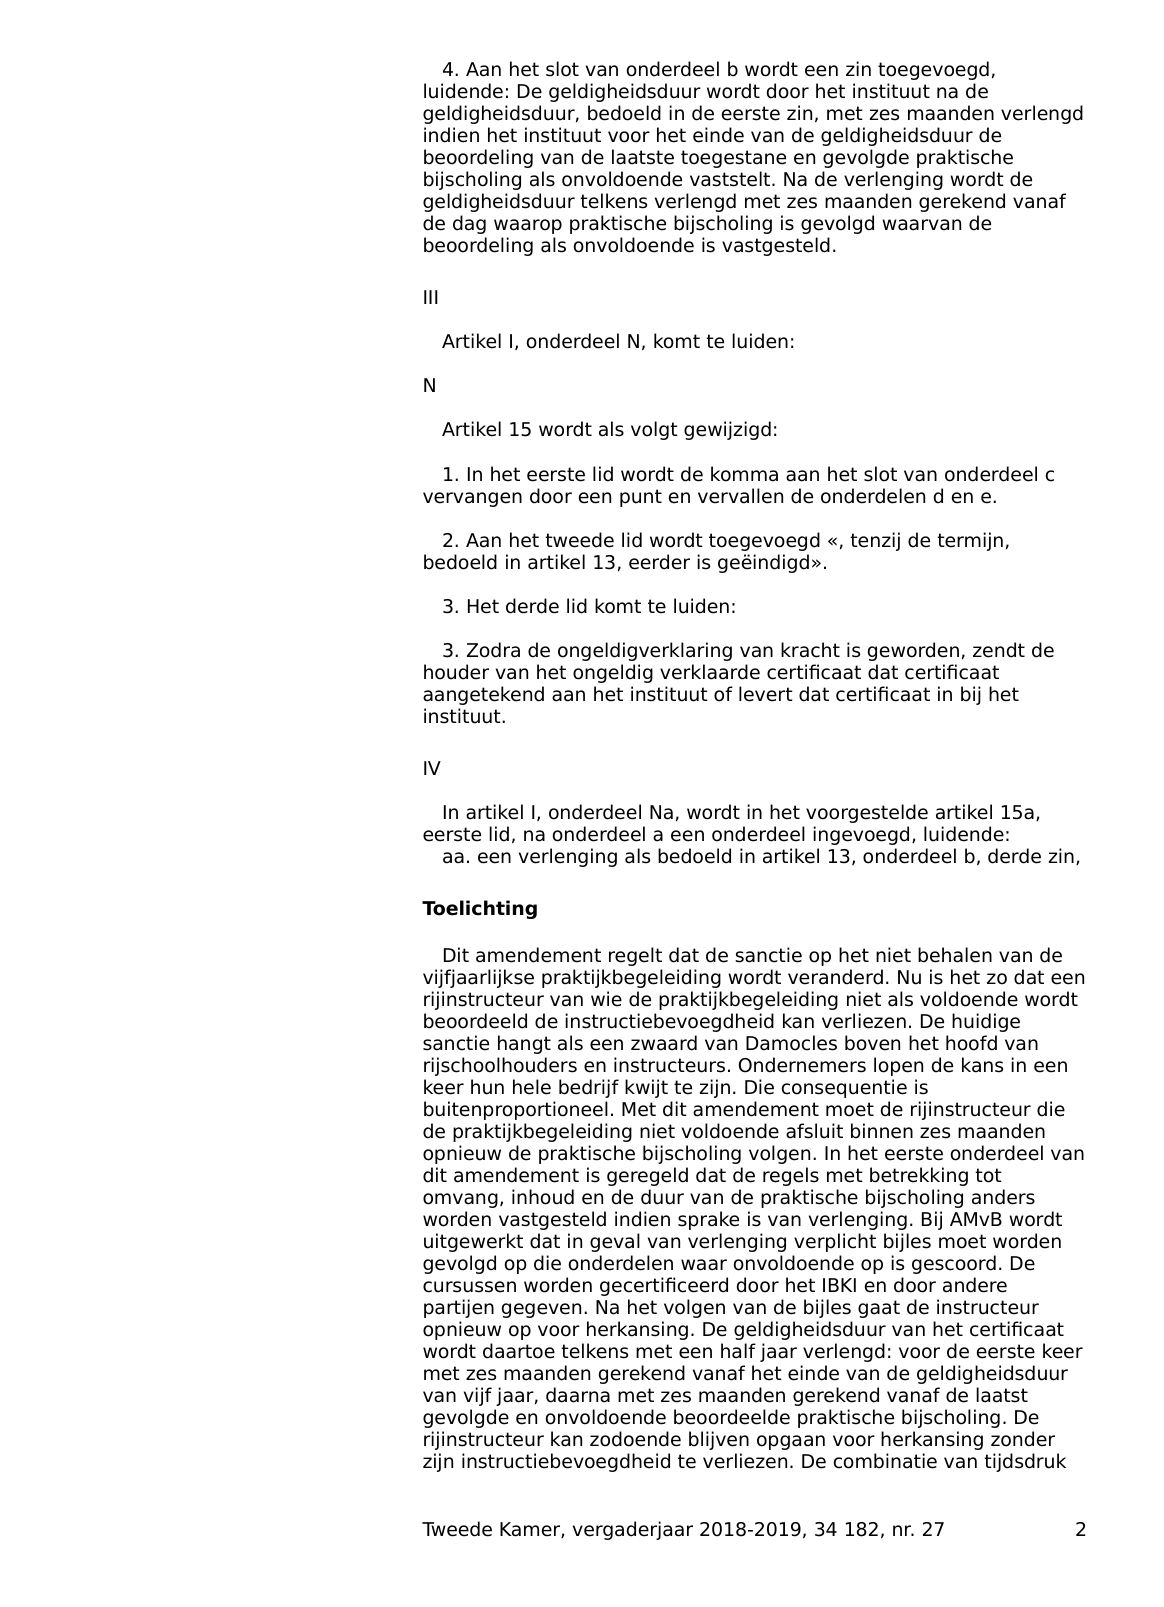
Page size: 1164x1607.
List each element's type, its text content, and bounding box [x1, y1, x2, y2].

subtitle III [422, 287, 1087, 309]
text Artikel I, onderdeel N, komt te luiden: [422, 331, 1087, 353]
subtitle IV [422, 758, 1087, 780]
text Dit amendement regelt dat de sanctie op het niet behalen van de vijfjaarlijkse praktijkbegeleiding wordt veranderd. Nu is het zo dat een rijinstructeur van wie de praktijkbegeleiding niet als voldoende wordt beoordeeld de instructiebevoegdheid kan verliezen. De huidige sanctie hangt als een zwaard van Damocles boven het hoofd van rijschoolhouders en instructeurs. Ondernemers lopen de kans in een keer hun hele bedrijf kwijt te zijn. Die consequentie is buitenproportioneel. Met dit amendement moet de rijinstructeur die de praktijkbegeleiding niet voldoende afsluit binnen zes maanden opnieuw de praktische bijscholing volgen. In het eerste onderdeel van dit amendement is geregeld dat de regels met betrekking tot omvang, inhoud en de duur van de praktische bijscholing anders worden vastgesteld indien sprake is van verlenging. Bij AMvB wordt uitgewerkt dat in geval van verlenging verplicht bijles moet worden gevolgd op die onderdelen waar onvoldoende op is gescoord. De cursussen worden gecertificeerd door het IBKI en door andere partijen gegeven. Na het volgen van de bijles gaat de instructeur opnieuw op voor herkansing. De geldigheidsduur van het certificaat wordt daartoe telkens met een half jaar verlengd: voor de eerste keer met zes maanden gerekend vanaf het einde van de geldigheidsduur van vijf jaar, daarna met zes maanden gerekend vanaf de laatst gevolgde en onvoldoende beoordeelde praktische bijscholing. De rijinstructeur kan zodoende blijven opgaan voor herkansing zonder zijn instructiebevoegdheid te verliezen. De combinatie van tijdsdruk [422, 945, 1087, 1472]
text In artikel I, onderdeel Na, wordt in het voorgestelde artikel 15a, eerste lid, na onderdeel a een onderdeel ingevoegd, luidende: [422, 802, 1087, 846]
text Artikel 15 wordt als volgt gewijzigd: [422, 419, 1087, 441]
text 3. Zodra de ongeldigverklaring van kracht is geworden, zendt de houder van het ongeldig verklaarde certificaat dat certificaat aangetekend aan het instituut of levert dat certificaat in bij het instituut. [422, 640, 1087, 728]
text 4. Aan het slot van onderdeel b wordt een zin toegevoegd, luidende: De geldigheidsduur wordt door het instituut na de geldigheidsduur, bedoeld in de eerste zin, met zes maanden verlengd indien het instituut voor het einde van de geldigheidsduur de beoordeling van de laatste toegestane en gevolgde praktische bijscholing als onvoldoende vaststelt. Na de verlenging wordt de geldigheidsduur telkens verlengd met zes maanden gerekend vanaf de dag waarop praktische bijscholing is gevolgd waarvan de beoordeling als onvoldoende is vastgesteld. [422, 59, 1087, 257]
text 2. Aan het tweede lid wordt toegevoegd «, tenzij de termijn, bedoeld in artikel 13, eerder is geëindigd». [422, 530, 1087, 574]
subtitle Toelichting [422, 898, 1087, 920]
text 3. Het derde lid komt te luiden: [422, 596, 1087, 618]
text 1. In het eerste lid wordt de komma aan het slot van onderdeel c vervangen door een punt en vervallen de onderdelen d en e. [422, 463, 1087, 507]
text N [422, 375, 1087, 397]
text aa. een verlenging als bedoeld in artikel 13, onderdeel b, derde zin, [422, 846, 1087, 868]
